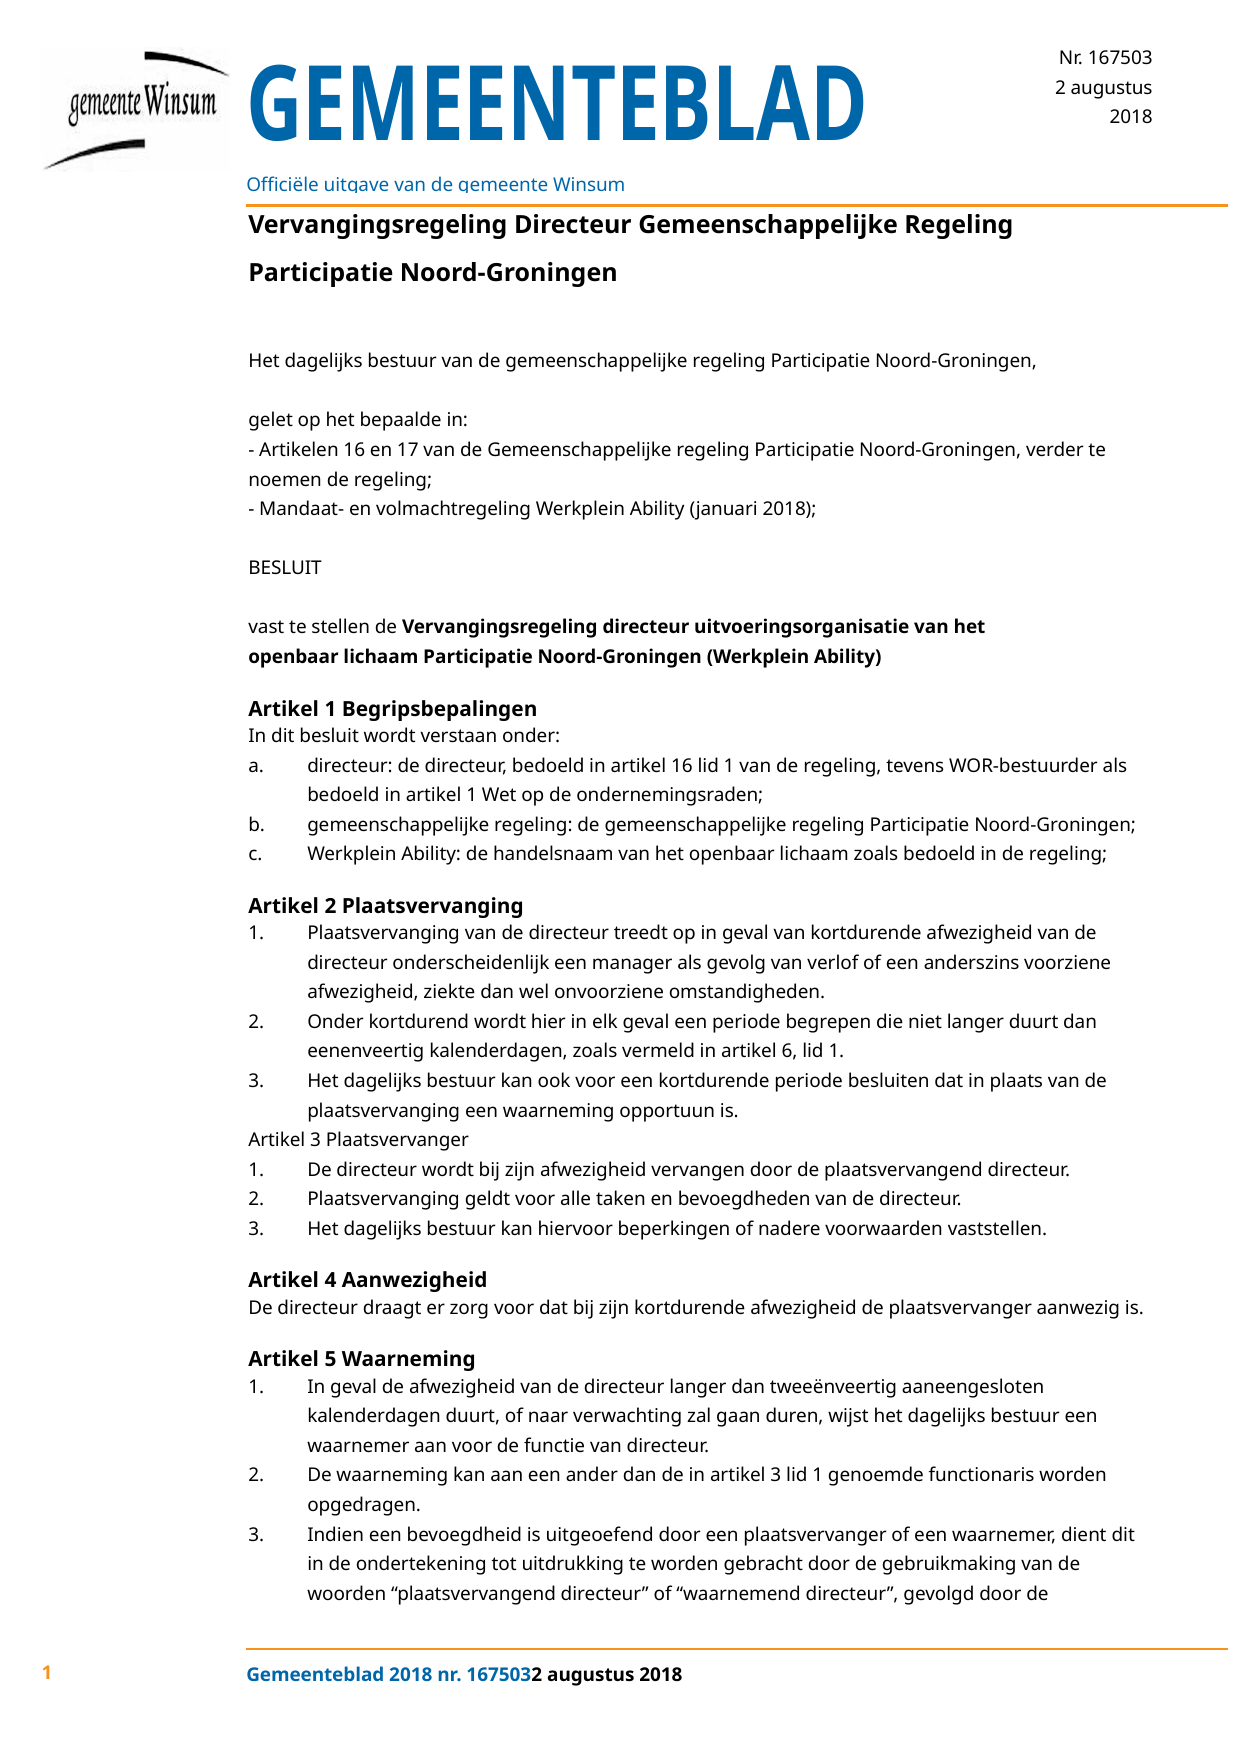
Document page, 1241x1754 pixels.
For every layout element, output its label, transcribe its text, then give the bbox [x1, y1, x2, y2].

text - Mandaat- en volmachtregeling Werkplein Ability (januari 2018); [248, 495, 1152, 521]
list Het dagelijks bestuur kan ook voor een kortdurende periode besluiten dat in plaats van de plaatsvervanging een waarneming opportuun is. [248, 1067, 1152, 1123]
list Het dagelijks bestuur kan hiervoor beperkingen of nadere voorwaarden vaststellen. [248, 1215, 1152, 1241]
list De directeur wordt bij zijn afwezigheid vervangen door de plaatsvervangend directeur. [248, 1156, 1152, 1182]
picture [41, 47, 231, 172]
text BESLUIT [248, 554, 1152, 580]
text Het dagelijks bestuur van de gemeenschappelijke regeling Participatie Noord-Groningen, [248, 347, 1152, 373]
list In geval de afwezigheid van de directeur langer dan tweeënveertig aaneengesloten kalenderdagen duurt, of naar verwachting zal gaan duren, wijst het dagelijks bestuur een waarnemer aan voor de functie van directeur. [248, 1373, 1152, 1458]
list Plaatsvervanging van de directeur treedt op in geval van kortdurende afwezigheid van de directeur onderscheidenlijk een manager als gevolg van verlof of een anderszins voorziene afwezigheid, ziekte dan wel onvoorziene omstandigheden. [248, 919, 1152, 1004]
list De waarneming kan aan een ander dan de in artikel 3 lid 1 genoemde functionaris worden opgedragen. [248, 1462, 1152, 1517]
text openbaar lichaam Participatie Noord-Groningen (Werkplein Ability) [248, 643, 1152, 669]
list gemeenschappelijke regeling: de gemeenschappelijke regeling Participatie Noord-Groningen; [248, 811, 1152, 837]
list Werkplein Ability: de handelsnaam van het openbaar lichaam zoals bedoeld in de regeling; [248, 841, 1152, 866]
text Artikel 4 Aanwezigheid [248, 1266, 1152, 1294]
text In dit besluit wordt verstaan onder: [248, 722, 1152, 748]
list Indien een bevoegdheid is uitgeoefend door een plaatsvervanger of een waarnemer, dient dit in de ondertekening tot uitdrukking te worden gebracht door de gebruikmaking van de woorden “plaatsvervangend directeur” of “waarnemend directeur”, gevolgd door de [248, 1521, 1152, 1606]
text Artikel 5 Waarneming [248, 1344, 1152, 1373]
list directeur: de directeur, bedoeld in artikel 16 lid 1 van de regeling, tevens WOR-bestuurder als bedoeld in artikel 1 Wet op de ondernemingsraden; [248, 752, 1152, 807]
text gelet op het bepaalde in: [248, 407, 1152, 432]
text - Artikelen 16 en 17 van de Gemeenschappelijke regeling Participatie Noord-Groningen, verder te noemen de regeling; [248, 436, 1152, 492]
text Artikel 1 Begripsbepalingen [248, 694, 1152, 722]
text vast te stellen de Vervangingsregeling directeur uitvoeringsorganisatie van het [248, 614, 1152, 639]
text De directeur draagt er zorg voor dat bij zijn kortdurende afwezigheid de plaatsvervanger aanwezig is. [248, 1294, 1152, 1320]
list Onder kortdurend wordt hier in elk geval een periode begrepen die niet langer duurt dan eenenveertig kalenderdagen, zoals vermeld in artikel 6, lid 1. [248, 1008, 1152, 1063]
text Artikel 3 Plaatsvervanger [248, 1126, 1152, 1152]
text Vervangingsregeling Directeur Gemeenschappelijke Regeling Participatie Noord-Groningen [248, 207, 1152, 288]
list Plaatsvervanging geldt voor alle taken en bevoegdheden van de directeur. [248, 1186, 1152, 1211]
text Artikel 2 Plaatsvervanging [248, 891, 1152, 919]
